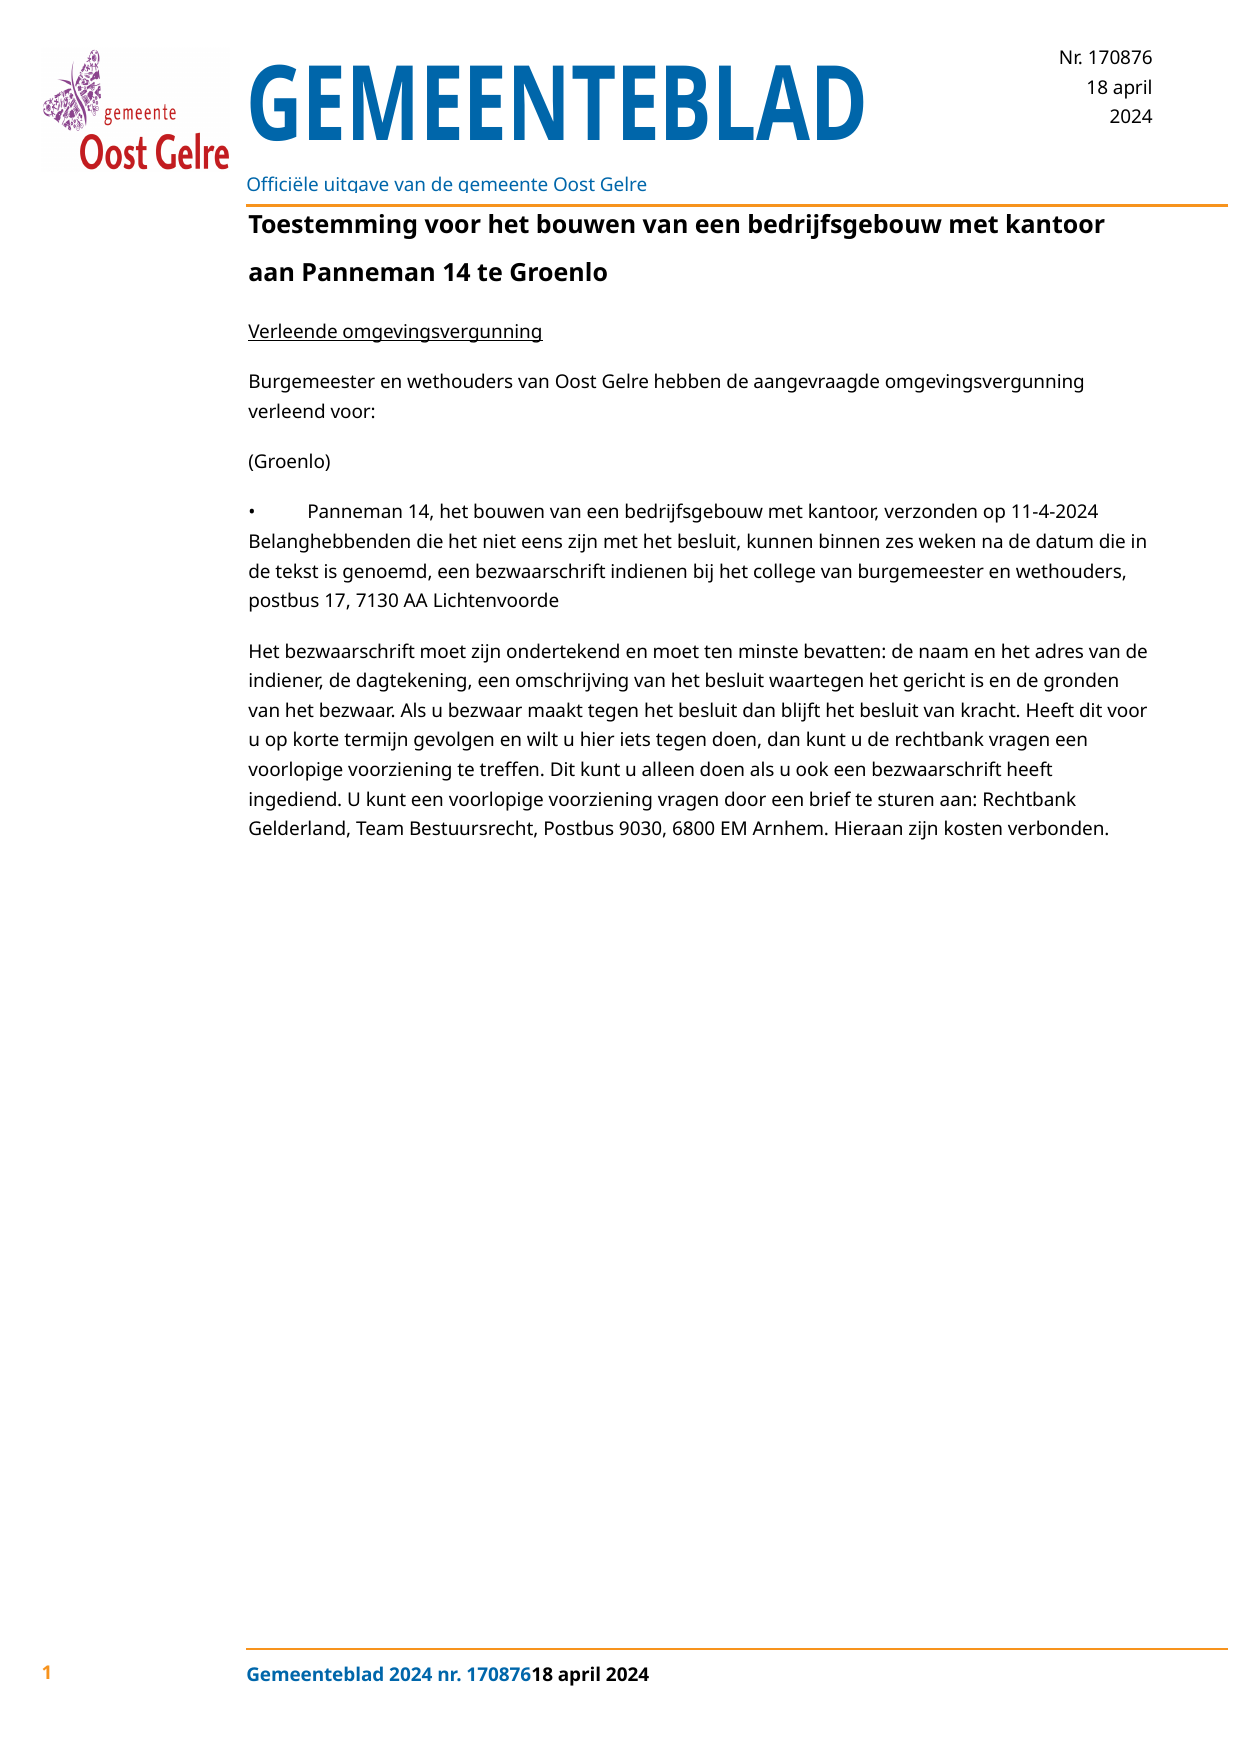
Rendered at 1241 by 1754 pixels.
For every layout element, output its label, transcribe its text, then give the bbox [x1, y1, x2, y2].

text (Groenlo) [248, 448, 1152, 474]
text Verleende omgevingsvergunning [248, 318, 1152, 344]
picture [41, 47, 231, 172]
text Toestemming voor het bouwen van een bedrijfsgebouw met kantoor aan Panneman 14 te Groenlo [248, 207, 1152, 288]
text Burgemeester en wethouders van Oost Gelre hebben de aangevraagde omgevingsvergunning verleend voor: [248, 368, 1152, 424]
text Het bezwaarschrift moet zijn ondertekend en moet ten minste bevatten: de naam en het adres van de indiener, de dagtekening, een omschrijving van het besluit waartegen het gericht is en de gronden van het bezwaar. Als u bezwaar maakt tegen het besluit dan blijft het besluit van kracht. Heeft dit voor u op korte termijn gevolgen en wilt u hier iets tegen doen, dan kunt u de rechtbank vragen een voorlopige voorziening te treffen. Dit kunt u alleen doen als u ook een bezwaarschrift heeft ingediend. U kunt een voorlopige voorziening vragen door een brief te sturen aan: Rechtbank Gelderland, Team Bestuursrecht, Postbus 9030, 6800 EM Arnhem. Hieraan zijn kosten verbonden. [248, 638, 1152, 841]
list Panneman 14, het bouwen van een bedrijfsgebouw met kantoor, verzonden op 11-4-2024 [248, 499, 1152, 524]
text Belanghebbenden die het niet eens zijn met het besluit, kunnen binnen zes weken na de datum die in de tekst is genoemd, een bezwaarschrift indienen bij het college van burgemeester en wethouders, postbus 17, 7130 AA Lichtenvoorde [248, 528, 1152, 613]
